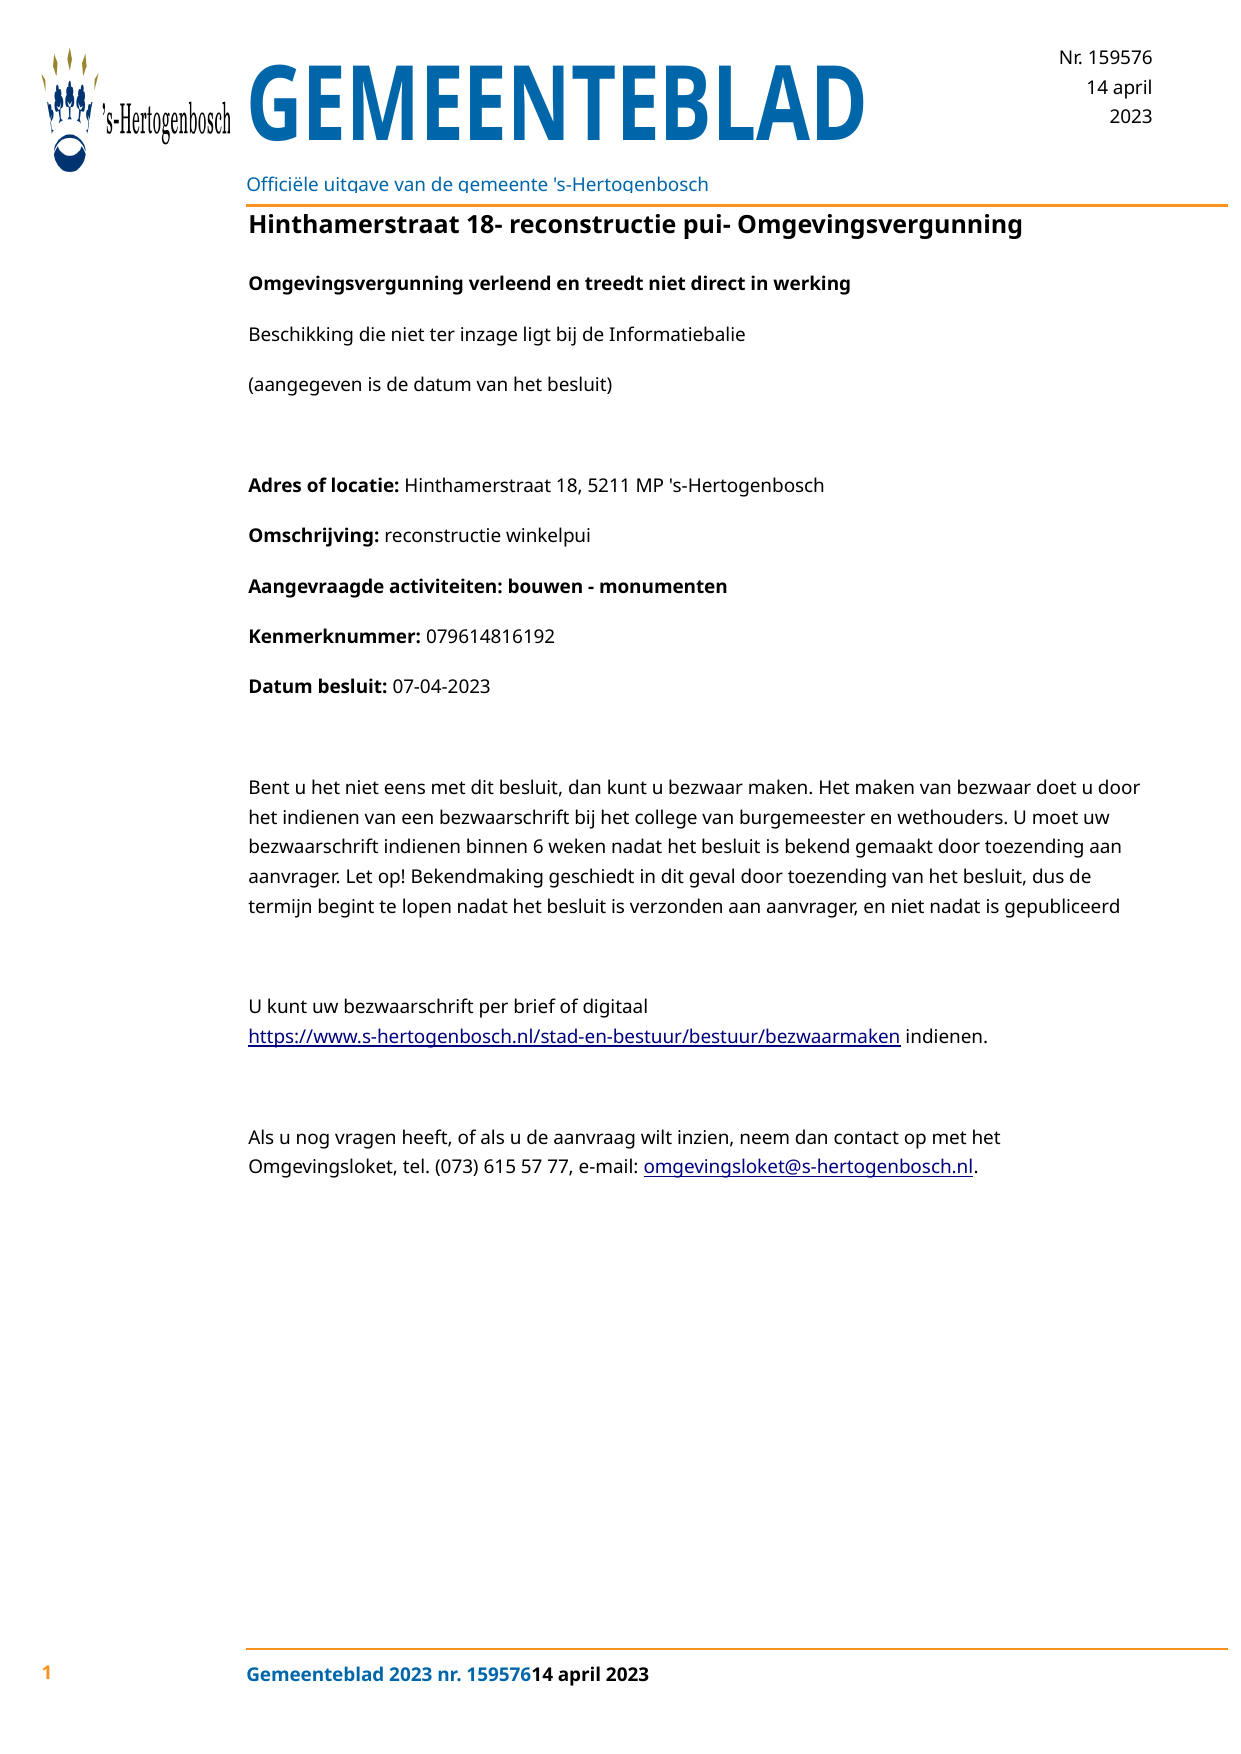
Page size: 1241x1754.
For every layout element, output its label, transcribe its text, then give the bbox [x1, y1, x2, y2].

picture [41, 47, 231, 172]
text Kenmerknummer: 079614816192 [248, 623, 1152, 649]
text Datum besluit: 07-04-2023 [248, 674, 1152, 699]
text U kunt uw bezwaarschrift per brief of digitaal https://www.s-hertogenbosch.nl/stad-en-bestuur/bestuur/bezwaarmaken indienen. [248, 994, 1152, 1049]
text Omschrijving: reconstructie winkelpui [248, 522, 1152, 548]
text Hinthamerstraat 18- reconstructie pui- Omgevingsvergunning [248, 207, 1152, 241]
text Bent u het niet eens met dit besluit, dan kunt u bezwaar maken. Het maken van bezwaar doet u door het indienen van een bezwaarschrift bij het college van burgemeester en wethouders. U moet uw bezwaarschrift indienen binnen 6 weken nadat het besluit is bekend gemaakt door toezending aan aanvrager. Let op! Bekendmaking geschiedt in dit geval door toezending van het besluit, dus de termijn begint te lopen nadat het besluit is verzonden aan aanvrager, en niet nadat is gepubliceerd [248, 774, 1152, 918]
text Omgevingsvergunning verleend en treedt niet direct in werking [248, 270, 1152, 296]
text Adres of locatie: Hinthamerstraat 18, 5211 MP 's-Hertogenbosch [248, 472, 1152, 498]
text Als u nog vragen heeft, of als u de aanvraag wilt inzien, neem dan contact op met het Omgevingsloket, tel. (073) 615 57 77, e-mail: omgevingsloket@s-hertogenbosch.nl. [248, 1124, 1152, 1179]
text (aangegeven is de datum van het besluit) [248, 371, 1152, 397]
text Aangevraagde activiteiten: bouwen - monumenten [248, 573, 1152, 598]
text Beschikking die niet ter inzage ligt bij de Informatiebalie [248, 321, 1152, 346]
